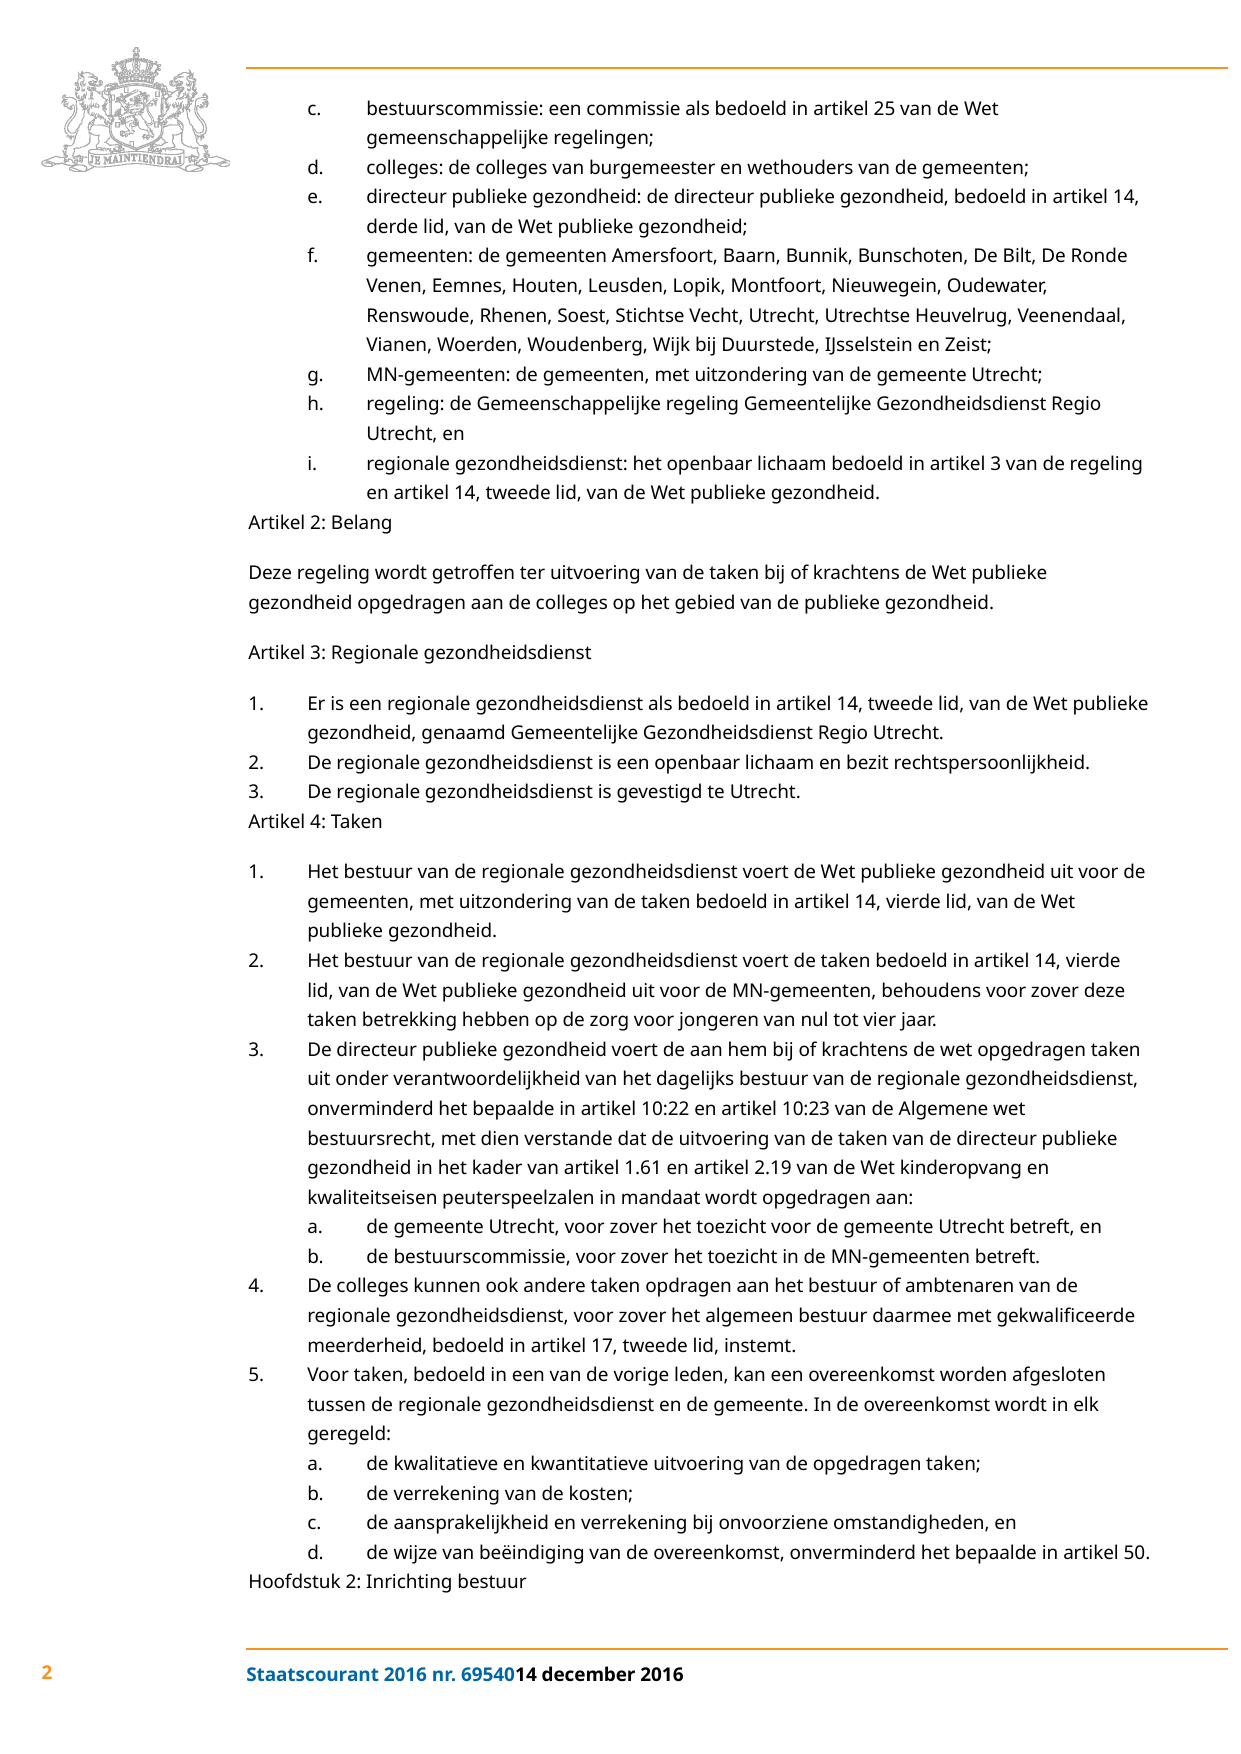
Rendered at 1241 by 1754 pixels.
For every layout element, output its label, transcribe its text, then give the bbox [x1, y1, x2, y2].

list De directeur publieke gezondheid voert de aan hem bij of krachtens de wet opgedragen taken uit onder verantwoordelijkheid van het dagelijks bestuur van de regionale gezondheidsdienst, onverminderd het bepaalde in artikel 10:22 en artikel 10:23 van de Algemene wet bestuursrecht, met dien verstande dat de uitvoering van de taken van de directeur publieke gezondheid in het kader van artikel 1.61 en artikel 2.19 van de Wet kinderopvang en kwaliteitseisen peuterspeelzalen in mandaat wordt opgedragen aan: [248, 1036, 1152, 1210]
text Deze regeling wordt getroffen ter uitvoering van de taken bij of krachtens de Wet publieke gezondheid opgedragen aan de colleges op het gebied van de publieke gezondheid. [248, 559, 1152, 615]
list colleges: de colleges van burgemeester en wethouders van de gemeenten; [307, 154, 1152, 180]
text Hoofdstuk 2: Inrichting bestuur [248, 1568, 1152, 1594]
list Het bestuur van de regionale gezondheidsdienst voert de taken bedoeld in artikel 14, vierde lid, van de Wet publieke gezondheid uit voor de MN-gemeenten, behoudens voor zover deze taken betrekking hebben op de zorg voor jongeren van nul tot vier jaar. [248, 947, 1152, 1032]
list Voor taken, bedoeld in een van de vorige leden, kan een overeenkomst worden afgesloten tussen de regionale gezondheidsdienst en de gemeente. In de overeenkomst wordt in elk geregeld: [248, 1361, 1152, 1446]
list de verrekening van de kosten; [307, 1480, 1152, 1506]
list regionale gezondheidsdienst: het openbaar lichaam bedoeld in artikel 3 van de regeling en artikel 14, tweede lid, van de Wet publieke gezondheid. [307, 450, 1152, 505]
list directeur publieke gezondheid: de directeur publieke gezondheid, bedoeld in artikel 14, derde lid, van de Wet publieke gezondheid; [307, 183, 1152, 239]
list de gemeente Utrecht, voor zover het toezicht voor de gemeente Utrecht betreft, en [307, 1213, 1152, 1239]
picture [41, 47, 231, 172]
list De regionale gezondheidsdienst is een openbaar lichaam en bezit rechtspersoonlijkheid. [248, 749, 1152, 775]
list de aansprakelijkheid en verrekening bij onvoorziene omstandigheden, en [307, 1509, 1152, 1535]
text Artikel 4: Taken [248, 808, 1152, 834]
list bestuurscommissie: een commissie als bedoeld in artikel 25 van de Wet gemeenschappelijke regelingen; [307, 95, 1152, 150]
list de wijze van beëindiging van de overeenkomst, onverminderd het bepaalde in artikel 50. [307, 1539, 1152, 1565]
list regeling: de Gemeenschappelijke regeling Gemeentelijke Gezondheidsdienst Regio Utrecht, en [307, 391, 1152, 446]
text Artikel 2: Belang [248, 509, 1152, 535]
list de bestuurscommissie, voor zover het toezicht in de MN-gemeenten betreft. [307, 1243, 1152, 1269]
list Het bestuur van de regionale gezondheidsdienst voert de Wet publieke gezondheid uit voor de gemeenten, met uitzondering van de taken bedoeld in artikel 14, vierde lid, van de Wet publieke gezondheid. [248, 858, 1152, 943]
list De colleges kunnen ook andere taken opdragen aan het bestuur of ambtenaren van de regionale gezondheidsdienst, voor zover het algemeen bestuur daarmee met gekwalificeerde meerderheid, bedoeld in artikel 17, tweede lid, instemt. [248, 1273, 1152, 1358]
list Er is een regionale gezondheidsdienst als bedoeld in artikel 14, tweede lid, van de Wet publieke gezondheid, genaamd Gemeentelijke Gezondheidsdienst Regio Utrecht. [248, 690, 1152, 745]
list gemeenten: de gemeenten Amersfoort, Baarn, Bunnik, Bunschoten, De Bilt, De Ronde Venen, Eemnes, Houten, Leusden, Lopik, Montfoort, Nieuwegein, Oudewater, Renswoude, Rhenen, Soest, Stichtse Vecht, Utrecht, Utrechtse Heuvelrug, Veenendaal, Vianen, Woerden, Woudenberg, Wijk bij Duurstede, IJsselstein en Zeist; [307, 243, 1152, 357]
list de kwalitatieve en kwantitatieve uitvoering van de opgedragen taken; [307, 1450, 1152, 1476]
list De regionale gezondheidsdienst is gevestigd te Utrecht. [248, 778, 1152, 804]
text Artikel 3: Regionale gezondheidsdienst [248, 639, 1152, 665]
list MN-gemeenten: de gemeenten, met uitzondering van de gemeente Utrecht; [307, 361, 1152, 387]
